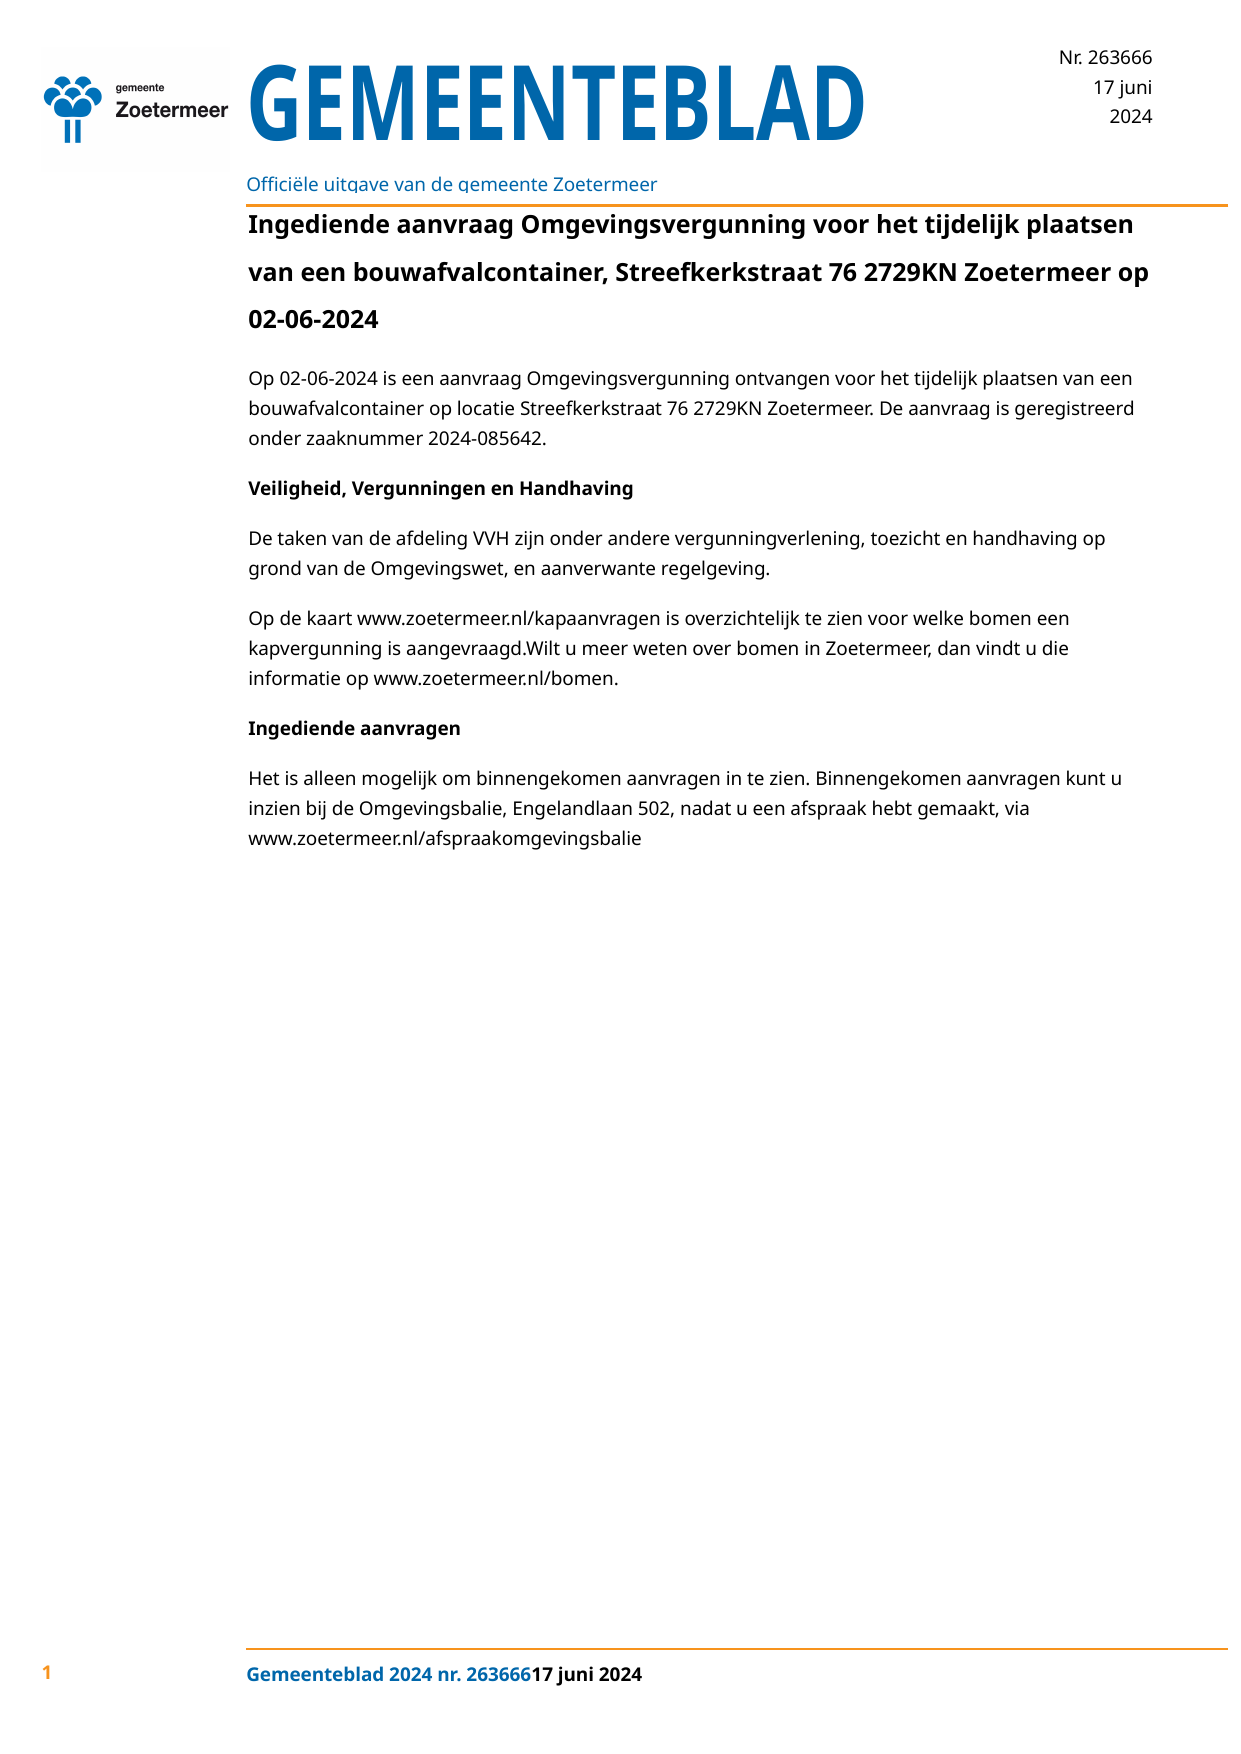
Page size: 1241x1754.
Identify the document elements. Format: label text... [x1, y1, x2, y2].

text Veiligheid, Vergunningen en Handhaving [248, 475, 1152, 501]
text Ingediende aanvragen [248, 715, 1152, 741]
text Ingediende aanvraag Omgevingsvergunning voor het tijdelijk plaatsen van een bouwafvalcontainer, Streefkerkstraat 76 2729KN Zoetermeer op 02-06-2024 [248, 207, 1152, 336]
text De taken van de afdeling VVH zijn onder andere vergunningverlening, toezicht en handhaving op grond van de Omgevingswet, en aanverwante regelgeving. [248, 526, 1152, 581]
text Op 02-06-2024 is een aanvraag Omgevingsvergunning ontvangen voor het tijdelijk plaatsen van een bouwafvalcontainer op locatie Streefkerkstraat 76 2729KN Zoetermeer. De aanvraag is geregistreerd onder zaaknummer 2024-085642. [248, 366, 1152, 450]
picture [41, 47, 231, 172]
text Het is alleen mogelijk om binnengekomen aanvragen in te zien. Binnengekomen aanvragen kunt u inzien bij de Omgevingsbalie, Engelandlaan 502, nadat u een afspraak hebt gemaakt, via www.zoetermeer.nl/afspraakomgevingsbalie [248, 766, 1152, 850]
text Op de kaart www.zoetermeer.nl/kapaanvragen is overzichtelijk te zien voor welke bomen een kapvergunning is aangevraagd.Wilt u meer weten over bomen in Zoetermeer, dan vindt u die informatie op www.zoetermeer.nl/bomen. [248, 606, 1152, 690]
